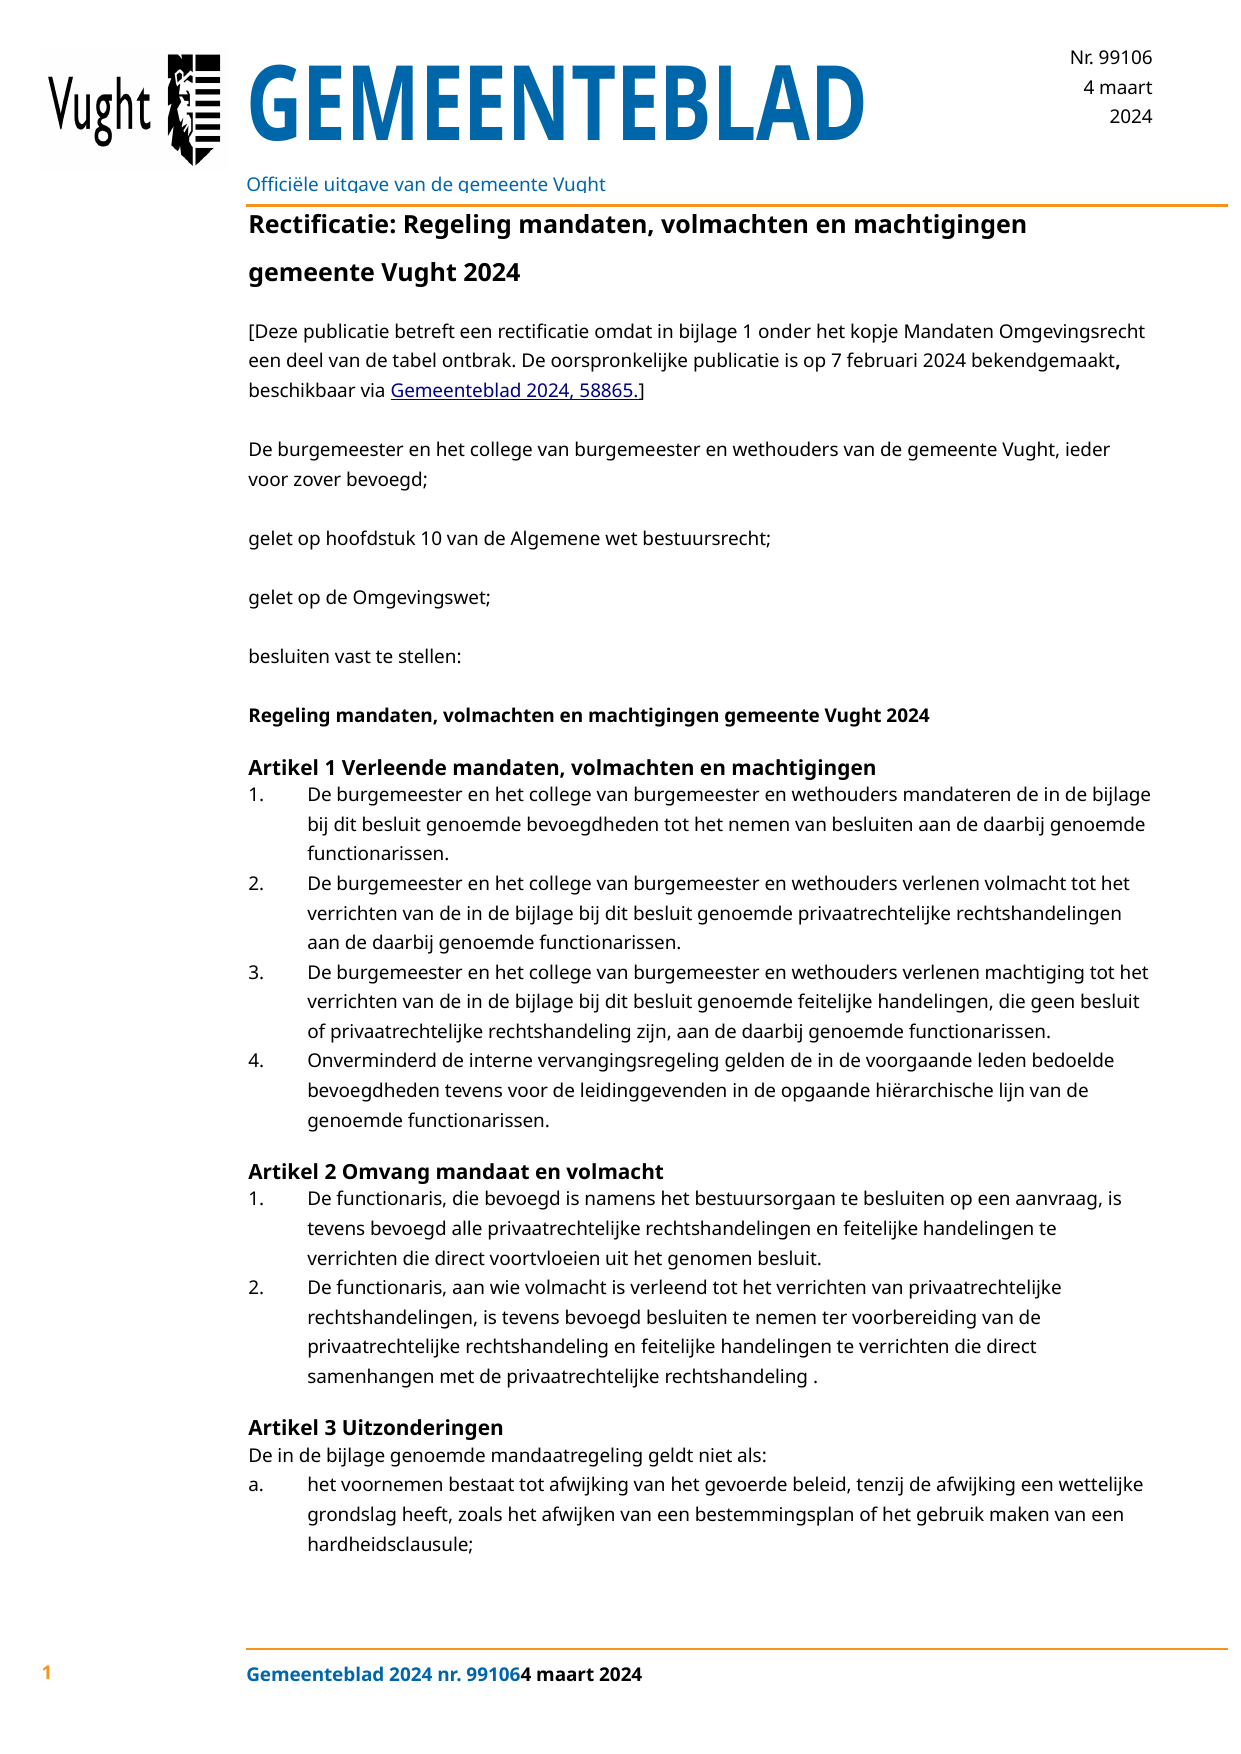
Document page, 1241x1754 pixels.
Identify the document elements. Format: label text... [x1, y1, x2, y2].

picture [41, 47, 231, 172]
text [Deze publicatie betreft een rectificatie omdat in bijlage 1 onder het kopje Mandaten Omgevingsrecht een deel van de tabel ontbrak. De oorspronkelijke publicatie is op 7 februari 2024 bekendgemaakt, beschikbaar via Gemeenteblad 2024, 58865.] [248, 318, 1152, 403]
text De burgemeester en het college van burgemeester en wethouders van de gemeente Vught, ieder voor zover bevoegd; [248, 436, 1152, 492]
text gelet op de Omgevingswet; [248, 584, 1152, 610]
text gelet op hoofdstuk 10 van de Algemene wet bestuursrecht; [248, 525, 1152, 551]
text Rectificatie: Regeling mandaten, volmachten en machtigingen gemeente Vught 2024 [248, 207, 1152, 288]
text Artikel 3 Uitzonderingen [248, 1413, 1152, 1442]
text Artikel 1 Verleende mandaten, volmachten en machtigingen [248, 753, 1152, 781]
list De functionaris, aan wie volmacht is verleend tot het verrichten van privaatrechtelijke rechtshandelingen, is tevens bevoegd besluiten te nemen ter voorbereiding van de privaatrechtelijke rechtshandeling en feitelijke handelingen te verrichten die direct samenhangen met de privaatrechtelijke rechtshandeling . [248, 1274, 1152, 1389]
list De functionaris, die bevoegd is namens het bestuursorgaan te besluiten op een aanvraag, is tevens bevoegd alle privaatrechtelijke rechtshandelingen en feitelijke handelingen te verrichten die direct voortvloeien uit het genomen besluit. [248, 1186, 1152, 1271]
text Artikel 2 Omvang mandaat en volmacht [248, 1157, 1152, 1186]
list De burgemeester en het college van burgemeester en wethouders verlenen volmacht tot het verrichten van de in de bijlage bij dit besluit genoemde privaatrechtelijke rechtshandelingen aan de daarbij genoemde functionarissen. [248, 870, 1152, 955]
list het voornemen bestaat tot afwijking van het gevoerde beleid, tenzij de afwijking een wettelijke grondslag heeft, zoals het afwijken van een bestemmingsplan of het gebruik maken van een hardheidsclausule; [248, 1472, 1152, 1556]
list Onverminderd de interne vervangingsregeling gelden de in de voorgaande leden bedoelde bevoegdheden tevens voor de leidinggevenden in de opgaande hiërarchische lijn van de genoemde functionarissen. [248, 1048, 1152, 1132]
text De in de bijlage genoemde mandaatregeling geldt niet als: [248, 1442, 1152, 1468]
text Regeling mandaten, volmachten en machtigingen gemeente Vught 2024 [248, 702, 1152, 728]
text besluiten vast te stellen: [248, 643, 1152, 669]
list De burgemeester en het college van burgemeester en wethouders verlenen machtiging tot het verrichten van de in de bijlage bij dit besluit genoemde feitelijke handelingen, die geen besluit of privaatrechtelijke rechtshandeling zijn, aan de daarbij genoemde functionarissen. [248, 959, 1152, 1044]
list De burgemeester en het college van burgemeester en wethouders mandateren de in de bijlage bij dit besluit genoemde bevoegdheden tot het nemen van besluiten aan de daarbij genoemde functionarissen. [248, 781, 1152, 866]
